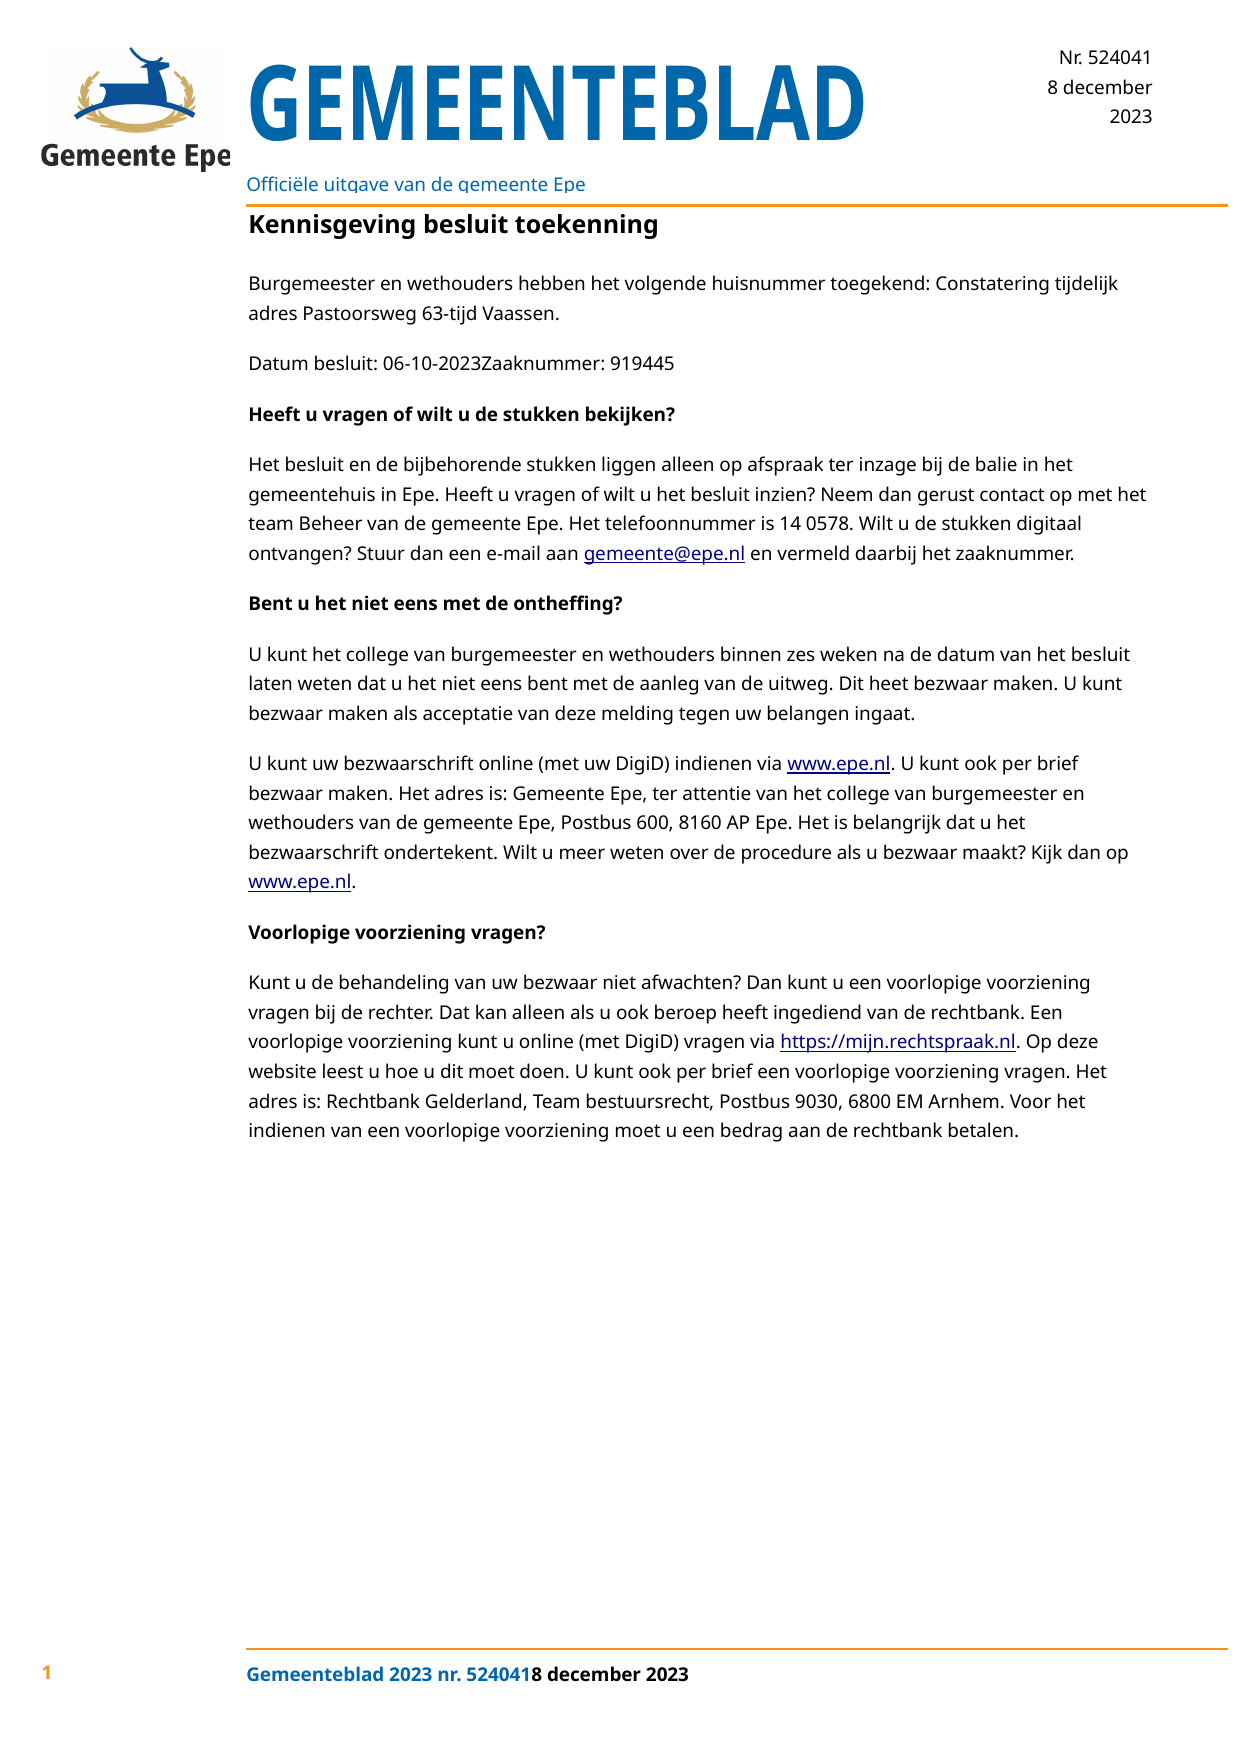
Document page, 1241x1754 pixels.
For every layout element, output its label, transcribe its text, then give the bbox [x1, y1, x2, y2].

text Kennisgeving besluit toekenning [248, 207, 1152, 241]
text Heeft u vragen of wilt u de stukken bekijken? [248, 401, 1152, 426]
text Burgemeester en wethouders hebben het volgende huisnummer toegekend: Constatering tijdelijk adres Pastoorsweg 63-tijd Vaassen. [248, 270, 1152, 326]
text Bent u het niet eens met de ontheffing? [248, 590, 1152, 616]
picture [41, 47, 231, 172]
text U kunt uw bezwaarschrift online (met uw DigiD) indienen via www.epe.nl. U kunt ook per brief bezwaar maken. Het adres is: Gemeente Epe, ter attentie van het college van burgemeester en wethouders van de gemeente Epe, Postbus 600, 8160 AP Epe. Het is belangrijk dat u het bezwaarschrift ondertekent. Wilt u meer weten over de procedure als u bezwaar maakt? Kijk dan op www.epe.nl. [248, 750, 1152, 894]
text Voorlopige voorziening vragen? [248, 919, 1152, 945]
text Kunt u de behandeling van uw bezwaar niet afwachten? Dan kunt u een voorlopige voorziening vragen bij de rechter. Dat kan alleen als u ook beroep heeft ingediend van de rechtbank. Een voorlopige voorziening kunt u online (met DigiD) vragen via https://mijn.rechtspraak.nl. Op deze website leest u hoe u dit moet doen. U kunt ook per brief een voorlopige voorziening vragen. Het adres is: Rechtbank Gelderland, Team bestuursrecht, Postbus 9030, 6800 EM Arnhem. Voor het indienen van een voorlopige voorziening moet u een bedrag aan de rechtbank betalen. [248, 969, 1152, 1143]
text U kunt het college van burgemeester en wethouders binnen zes weken na de datum van het besluit laten weten dat u het niet eens bent met de aanleg van de uitweg. Dit heet bezwaar maken. U kunt bezwaar maken als acceptatie van deze melding tegen uw belangen ingaat. [248, 641, 1152, 726]
text Het besluit en de bijbehorende stukken liggen alleen op afspraak ter inzage bij de balie in het gemeentehuis in Epe. Heeft u vragen of wilt u het besluit inzien? Neem dan gerust contact op met het team Beheer van de gemeente Epe. Het telefoonnummer is 14 0578. Wilt u de stukken digitaal ontvangen? Stuur dan een e-mail aan gemeente@epe.nl en vermeld daarbij het zaaknummer. [248, 451, 1152, 566]
text Datum besluit: 06-10-2023Zaaknummer: 919445 [248, 350, 1152, 376]
